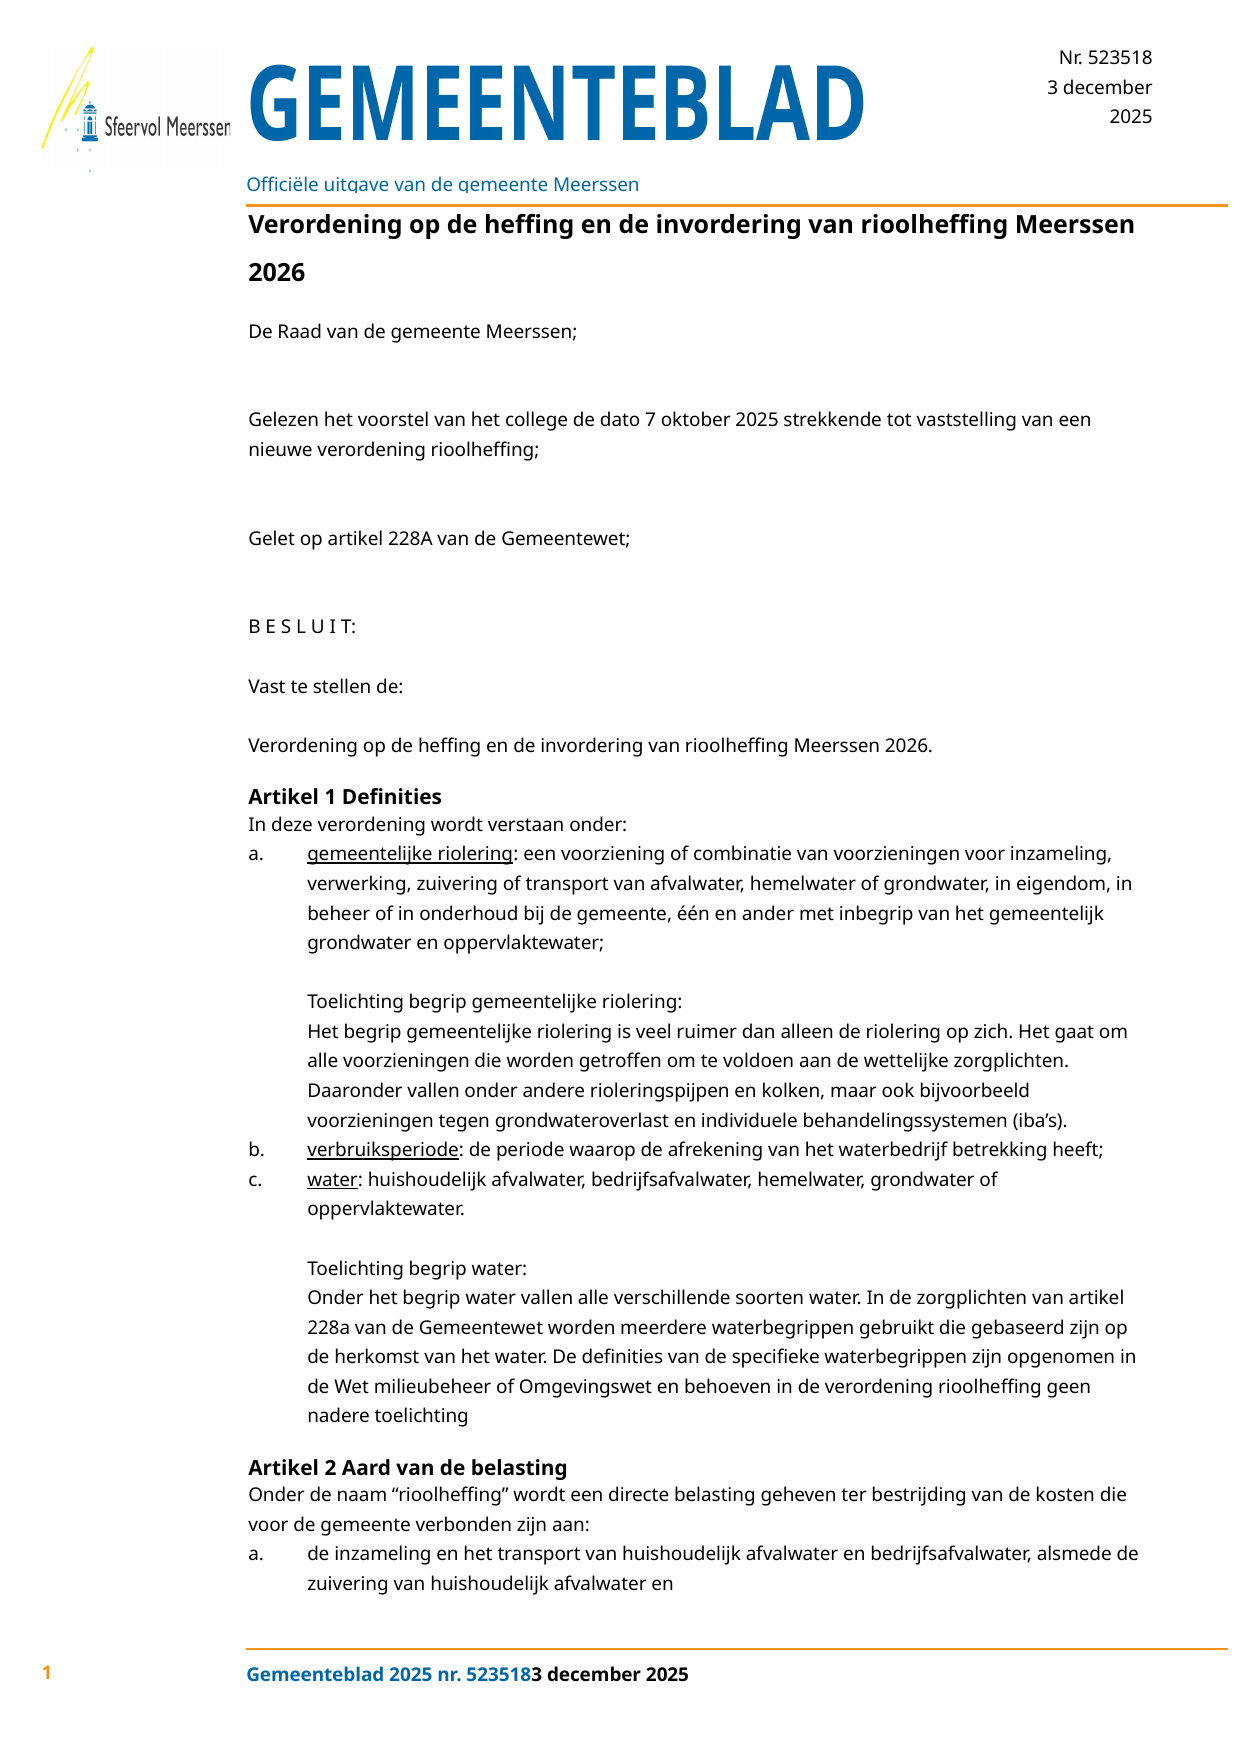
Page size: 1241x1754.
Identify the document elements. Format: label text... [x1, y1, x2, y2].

list Toelichting begrip gemeentelijke riolering: [248, 988, 1152, 1014]
list water: huishoudelijk afvalwater, bedrijfsafvalwater, hemelwater, grondwater of oppervlaktewater. [248, 1166, 1152, 1221]
text Artikel 1 Definities [248, 782, 1152, 811]
list Het begrip gemeentelijke riolering is veel ruimer dan alleen de riolering op zich. Het gaat om alle voorzieningen die worden getroffen om te voldoen aan de wettelijke zorgplichten. Daaronder vallen onder andere rioleringspijpen en kolken, maar ook bijvoorbeeld voorzieningen tegen grondwateroverlast en individuele behandelingssystemen (iba’s). [248, 1018, 1152, 1132]
text Verordening op de heffing en de invordering van rioolheffing Meerssen 2026. [248, 732, 1152, 758]
list Toelichting begrip water: [248, 1255, 1152, 1280]
list de inzameling en het transport van huishoudelijk afvalwater en bedrijfsafvalwater, alsmede de zuivering van huishoudelijk afvalwater en [248, 1541, 1152, 1596]
text In deze verordening wordt verstaan onder: [248, 811, 1152, 837]
text De Raad van de gemeente Meerssen; [248, 318, 1152, 344]
text B E S L U I T: [248, 614, 1152, 639]
text Gelet op artikel 228A van de Gemeentewet; [248, 525, 1152, 551]
list Onder het begrip water vallen alle verschillende soorten water. In de zorgplichten van artikel 228a van de Gemeentewet worden meerdere waterbegrippen gebruikt die gebaseerd zijn op de herkomst van het water. De definities van de specifieke waterbegrippen zijn opgenomen in de Wet milieubeheer of Omgevingswet en behoeven in de verordening rioolheffing geen nadere toelichting [248, 1284, 1152, 1428]
picture [41, 47, 231, 172]
list gemeentelijke riolering: een voorziening of combinatie van voorzieningen voor inzameling, verwerking, zuivering of transport van afvalwater, hemelwater of grondwater, in eigendom, in beheer of in onderhoud bij de gemeente, één en ander met inbegrip van het gemeentelijk grondwater en oppervlaktewater; [248, 841, 1152, 955]
text Verordening op de heffing en de invordering van rioolheffing Meerssen 2026 [248, 207, 1152, 288]
text Gelezen het voorstel van het college de dato 7 oktober 2025 strekkende tot vaststelling van een nieuwe verordening rioolheffing; [248, 407, 1152, 462]
text Onder de naam “rioolheffing” wordt een directe belasting geheven ter bestrijding van de kosten die voor de gemeente verbonden zijn aan: [248, 1481, 1152, 1537]
text Artikel 2 Aard van de belasting [248, 1453, 1152, 1481]
list verbruiksperiode: de periode waarop de afrekening van het waterbedrijf betrekking heeft; [248, 1136, 1152, 1162]
text Vast te stellen de: [248, 673, 1152, 699]
